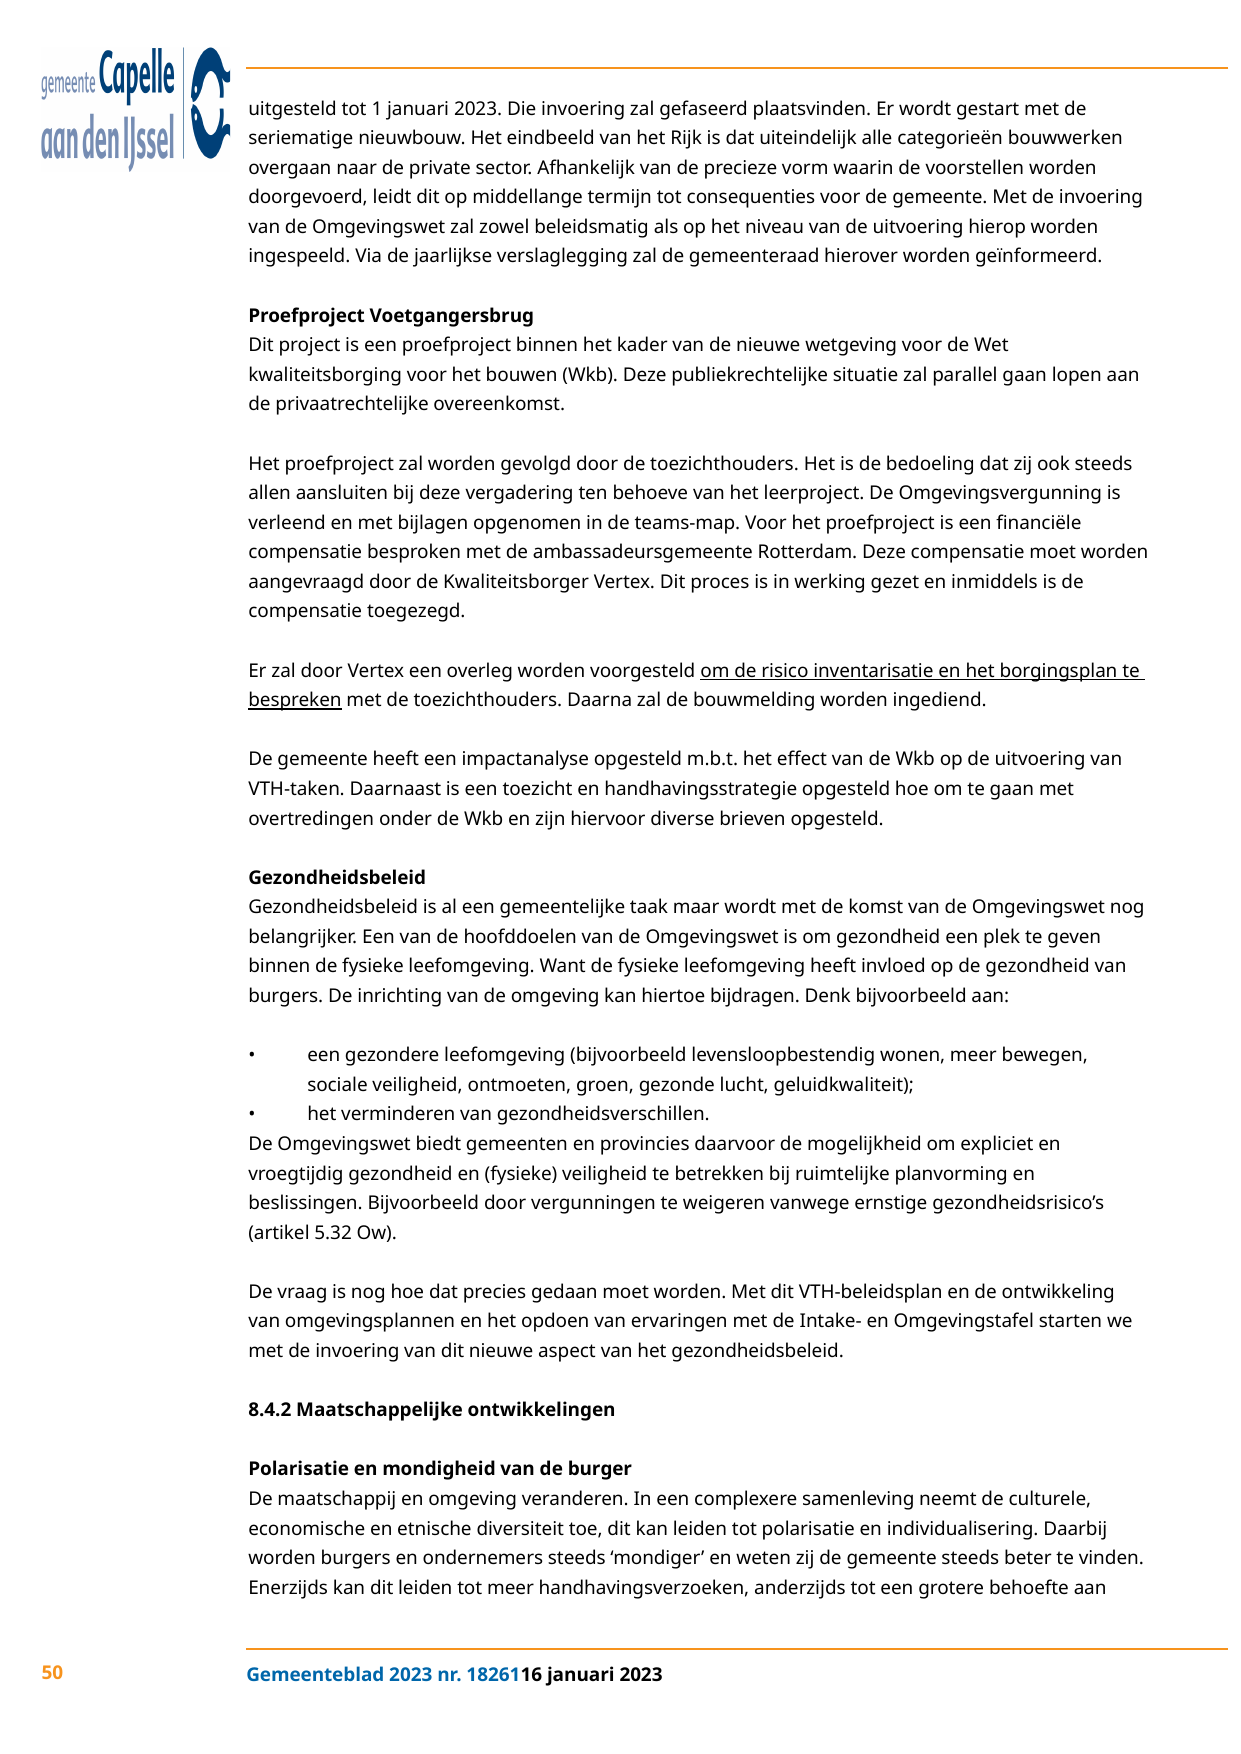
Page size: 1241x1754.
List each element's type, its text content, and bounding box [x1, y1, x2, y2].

picture [41, 47, 231, 172]
text Er zal door Vertex een overleg worden voorgesteld om de risico inventarisatie en het borgingsplan te bespreken met de toezichthouders. Daarna zal de bouwmelding worden ingediend. [248, 657, 1152, 712]
text Het proefproject zal worden gevolgd door de toezichthouders. Het is de bedoeling dat zij ook steeds allen aansluiten bij deze vergadering ten behoeve van het leerproject. De Omgevingsvergunning is verleend en met bijlagen opgenomen in de teams-map. Voor het proefproject is een financiële compensatie besproken met de ambassadeursgemeente Rotterdam. Deze compensatie moet worden aangevraagd door de Kwaliteitsborger Vertex. Dit proces is in werking gezet en inmiddels is de compensatie toegezegd. [248, 450, 1152, 623]
text De maatschappij en omgeving veranderen. In een complexere samenleving neemt de culturele, economische en etnische diversiteit toe, dit kan leiden tot polarisatie en individualisering. Daarbij worden burgers en ondernemers steeds ‘mondiger’ en weten zij de gemeente steeds beter te vinden. Enerzijds kan dit leiden tot meer handhavingsverzoeken, anderzijds tot een grotere behoefte aan [248, 1485, 1152, 1600]
text Proefproject Voetgangersbrug [248, 302, 1152, 328]
text 8.4.2 Maatschappelijke ontwikkelingen [248, 1396, 1152, 1422]
text Gezondheidsbeleid is al een gemeentelijke taak maar wordt met de komst van de Omgevingswet nog belangrijker. Een van de hoofddoelen van de Omgevingswet is om gezondheid een plek te geven binnen de fysieke leefomgeving. Want de fysieke leefomgeving heeft invloed op de gezondheid van burgers. De inrichting van de omgeving kan hiertoe bijdragen. Denk bijvoorbeeld aan: [248, 893, 1152, 1008]
text uitgesteld tot 1 januari 2023. Die invoering zal gefaseerd plaatsvinden. Er wordt gestart met de seriematige nieuwbouw. Het eindbeeld van het Rijk is dat uiteindelijk alle categorieën bouwwerken overgaan naar de private sector. Afhankelijk van de precieze vorm waarin de voorstellen worden doorgevoerd, leidt dit op middellange termijn tot consequenties voor de gemeente. Met de invoering van de Omgevingswet zal zowel beleidsmatig als op het niveau van de uitvoering hierop worden ingespeeld. Via de jaarlijkse verslaglegging zal de gemeenteraad hierover worden geïnformeerd. [248, 95, 1152, 268]
text Polarisatie en mondigheid van de burger [248, 1456, 1152, 1481]
text Dit project is een proefproject binnen het kader van de nieuwe wetgeving voor de Wet kwaliteitsborging voor het bouwen (Wkb). Deze publiekrechtelijke situatie zal parallel gaan lopen aan de privaatrechtelijke overeenkomst. [248, 331, 1152, 416]
text De Omgevingswet biedt gemeenten en provincies daarvoor de mogelijkheid om expliciet en vroegtijdig gezondheid en (fysieke) veiligheid te betrekken bij ruimtelijke planvorming en beslissingen. Bijvoorbeeld door vergunningen te weigeren vanwege ernstige gezondheidsrisico’s (artikel 5.32 Ow). [248, 1130, 1152, 1245]
text De vraag is nog hoe dat precies gedaan moet worden. Met dit VTH-beleidsplan en de ontwikkeling van omgevingsplannen en het opdoen van ervaringen met de Intake- en Omgevingstafel starten we met de invoering van dit nieuwe aspect van het gezondheidsbeleid. [248, 1278, 1152, 1363]
list het verminderen van gezondheidsverschillen. [248, 1101, 1152, 1126]
text Gezondheidsbeleid [248, 864, 1152, 890]
text De gemeente heeft een impactanalyse opgesteld m.b.t. het effect van de Wkb op de uitvoering van VTH-taken. Daarnaast is een toezicht en handhavingsstrategie opgesteld hoe om te gaan met overtredingen onder de Wkb en zijn hiervoor diverse brieven opgesteld. [248, 746, 1152, 831]
list een gezondere leefomgeving (bijvoorbeeld levensloopbestendig wonen, meer bewegen, sociale veiligheid, ontmoeten, groen, gezonde lucht, geluidkwaliteit); [248, 1041, 1152, 1097]
